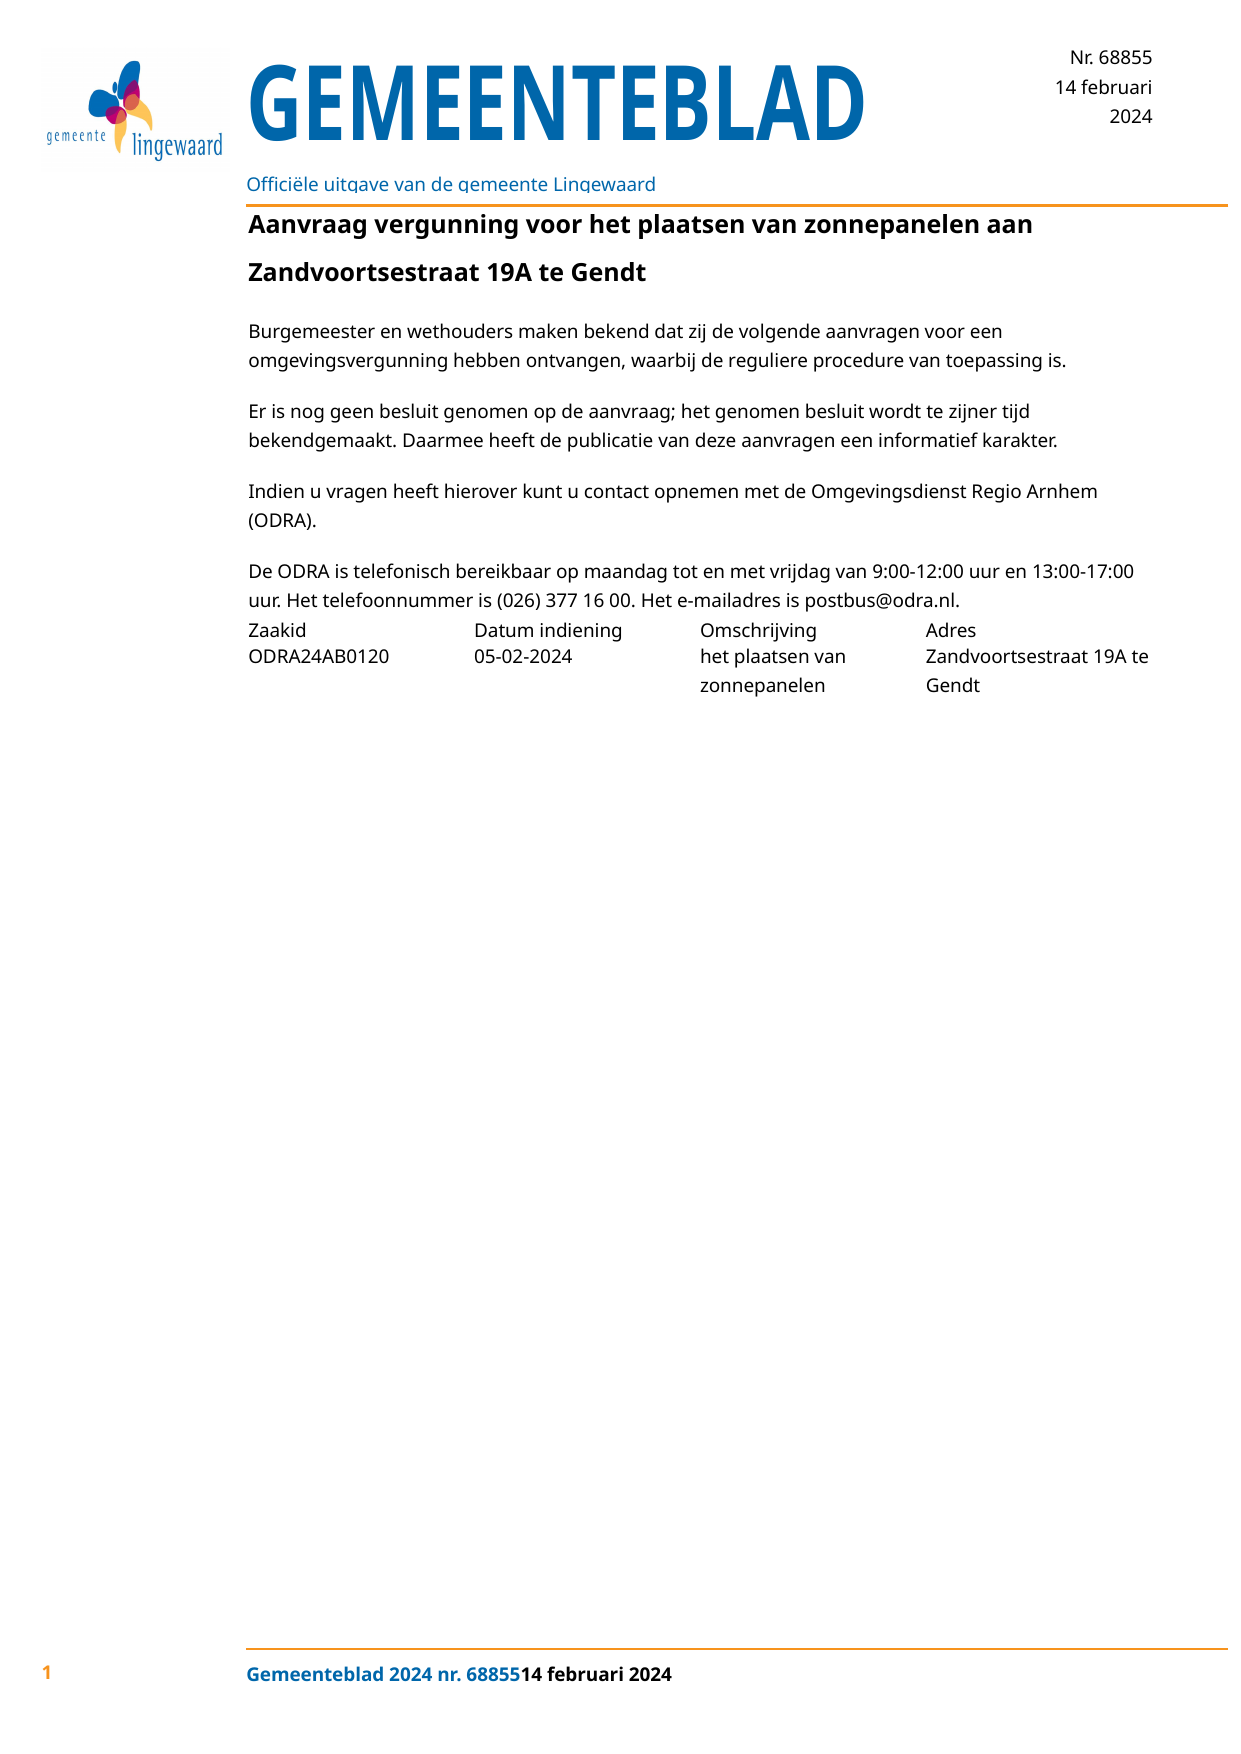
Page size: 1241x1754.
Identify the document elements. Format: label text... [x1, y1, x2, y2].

text Burgemeester en wethouders maken bekend dat zij de volgende aanvragen voor een omgevingsvergunning hebben ontvangen, waarbij de reguliere procedure van toepassing is. [248, 318, 1152, 373]
picture [41, 47, 231, 172]
table_cell 05-02-2024 [474, 643, 700, 698]
table_cell Zandvoortsestraat 19A te Gendt [926, 643, 1152, 698]
table_header Adres [926, 617, 1152, 643]
text Indien u vragen heeft hierover kunt u contact opnemen met de Omgevingsdienst Regio Arnhem (ODRA). [248, 478, 1152, 533]
table_cell het plaatsen van zonnepanelen [700, 643, 926, 698]
text Er is nog geen besluit genomen op de aanvraag; het genomen besluit wordt te zijner tijd bekendgemaakt. Daarmee heeft de publicatie van deze aanvragen een informatief karakter. [248, 398, 1152, 453]
table_header Datum indiening [474, 617, 700, 643]
table_header Omschrijving [700, 617, 926, 643]
table_header Zaakid [248, 617, 474, 643]
table_cell ODRA24AB0120 [248, 643, 474, 698]
text De ODRA is telefonisch bereikbaar op maandag tot en met vrijdag van 9:00-12:00 uur en 13:00-17:00 uur. Het telefoonnummer is (026) 377 16 00. Het e-mailadres is postbus@odra.nl. [248, 558, 1152, 613]
text Aanvraag vergunning voor het plaatsen van zonnepanelen aan Zandvoortsestraat 19A te Gendt [248, 207, 1152, 288]
